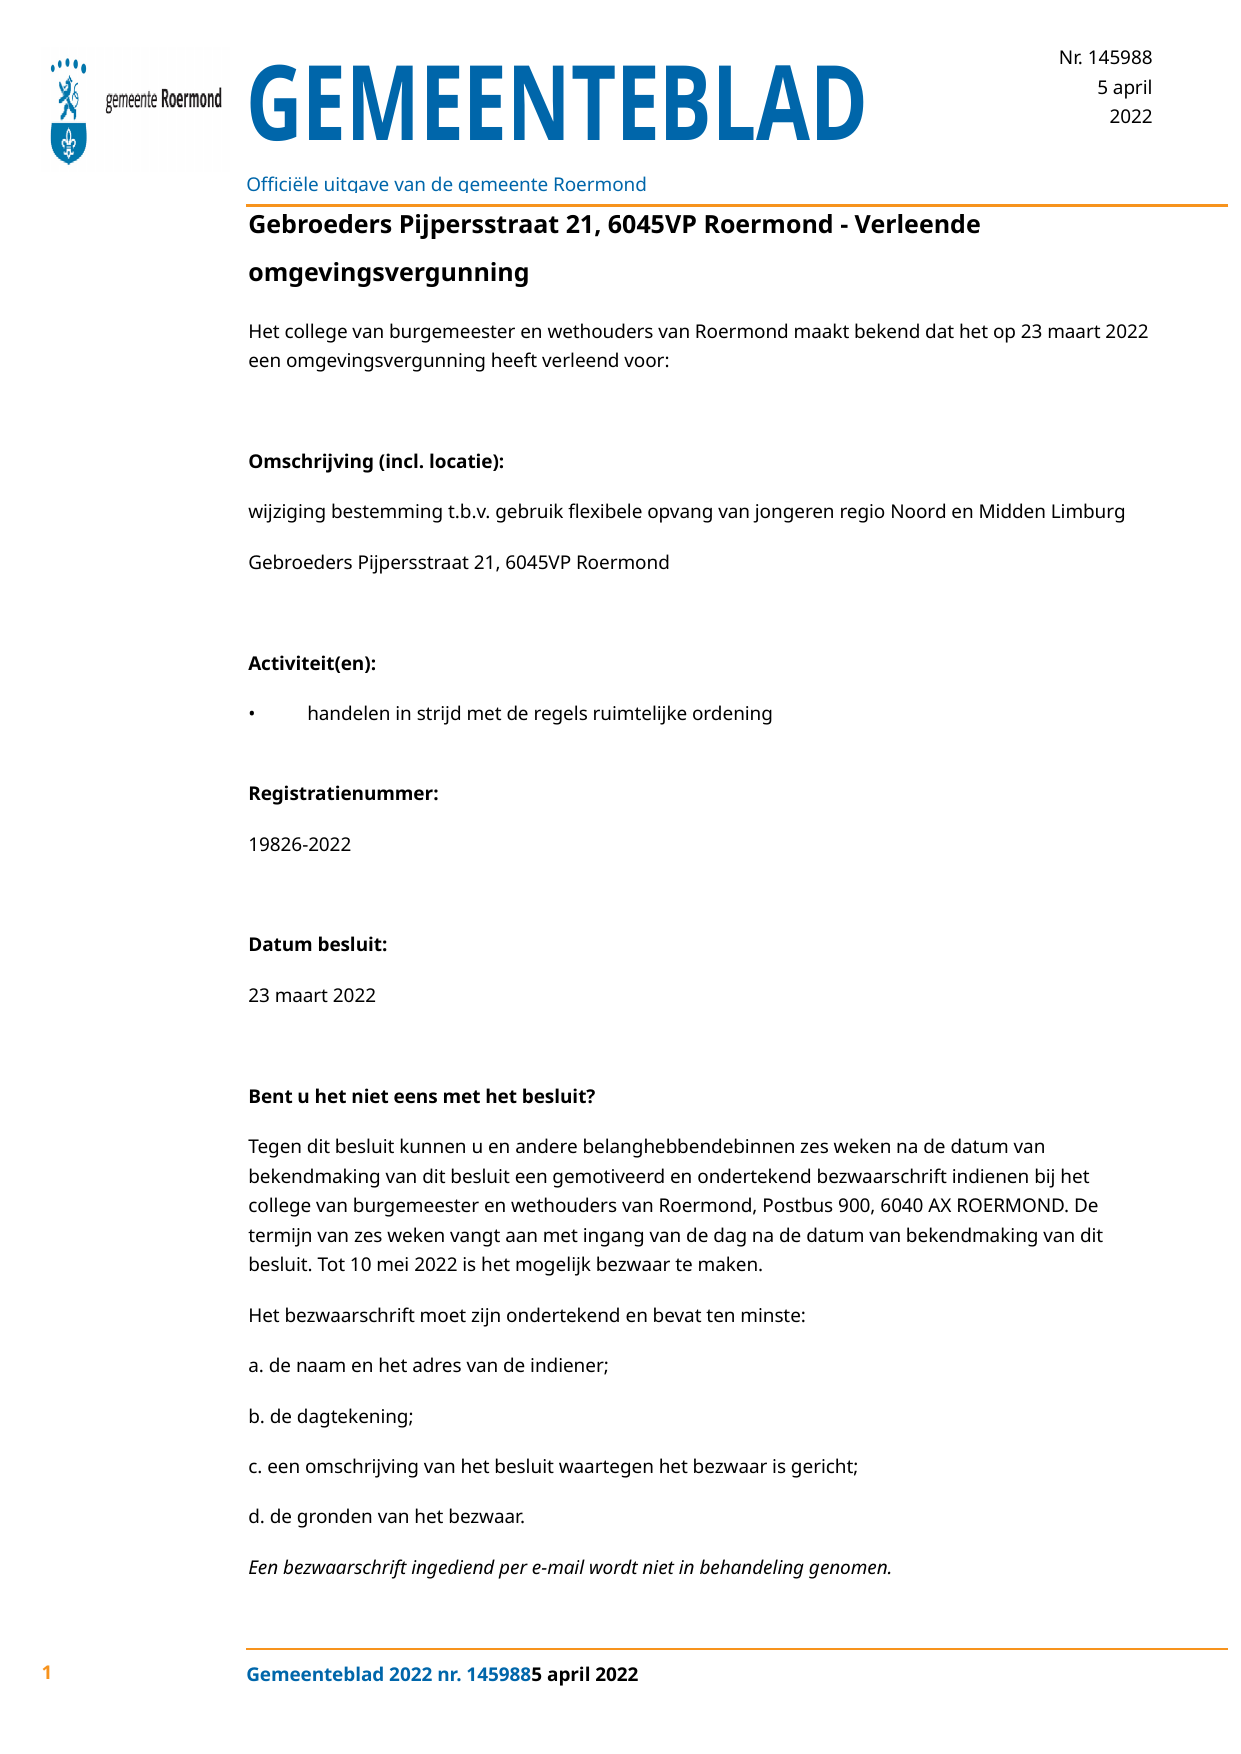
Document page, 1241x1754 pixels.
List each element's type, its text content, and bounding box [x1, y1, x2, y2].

text 19826-2022 [248, 831, 1152, 857]
text Registratienummer: [248, 780, 1152, 806]
picture [41, 47, 231, 172]
text Bent u het niet eens met het besluit? [248, 1083, 1152, 1109]
text Tegen dit besluit kunnen u en andere belanghebbendebinnen zes weken na de datum van bekendmaking van dit besluit een gemotiveerd en ondertekend bezwaarschrift indienen bij het college van burgemeester en wethouders van Roermond, Postbus 900, 6040 AX ROERMOND. De termijn van zes weken vangt aan met ingang van de dag na de datum van bekendmaking van dit besluit. Tot 10 mei 2022 is het mogelijk bezwaar te maken. [248, 1133, 1152, 1277]
text Een bezwaarschrift ingediend per e-mail wordt niet in behandeling genomen. [248, 1554, 1152, 1580]
text wijziging bestemming t.b.v. gebruik flexibele opvang van jongeren regio Noord en Midden Limburg [248, 499, 1152, 524]
text b. de dagtekening; [248, 1403, 1152, 1429]
text Omschrijving (incl. locatie): [248, 448, 1152, 474]
text Het bezwaarschrift moet zijn ondertekend en bevat ten minste: [248, 1302, 1152, 1328]
text Activiteit(en): [248, 650, 1152, 676]
list handelen in strijd met de regels ruimtelijke ordening [248, 700, 1152, 726]
text Gebroeders Pijpersstraat 21, 6045VP Roermond - Verleende omgevingsvergunning [248, 207, 1152, 288]
text d. de gronden van het bezwaar. [248, 1504, 1152, 1529]
text Gebroeders Pijpersstraat 21, 6045VP Roermond [248, 549, 1152, 575]
text a. de naam en het adres van de indiener; [248, 1352, 1152, 1378]
text Datum besluit: [248, 932, 1152, 957]
text Het college van burgemeester en wethouders van Roermond maakt bekend dat het op 23 maart 2022 een omgevingsvergunning heeft verleend voor: [248, 318, 1152, 373]
text c. een omschrijving van het besluit waartegen het bezwaar is gericht; [248, 1453, 1152, 1479]
text 23 maart 2022 [248, 982, 1152, 1008]
